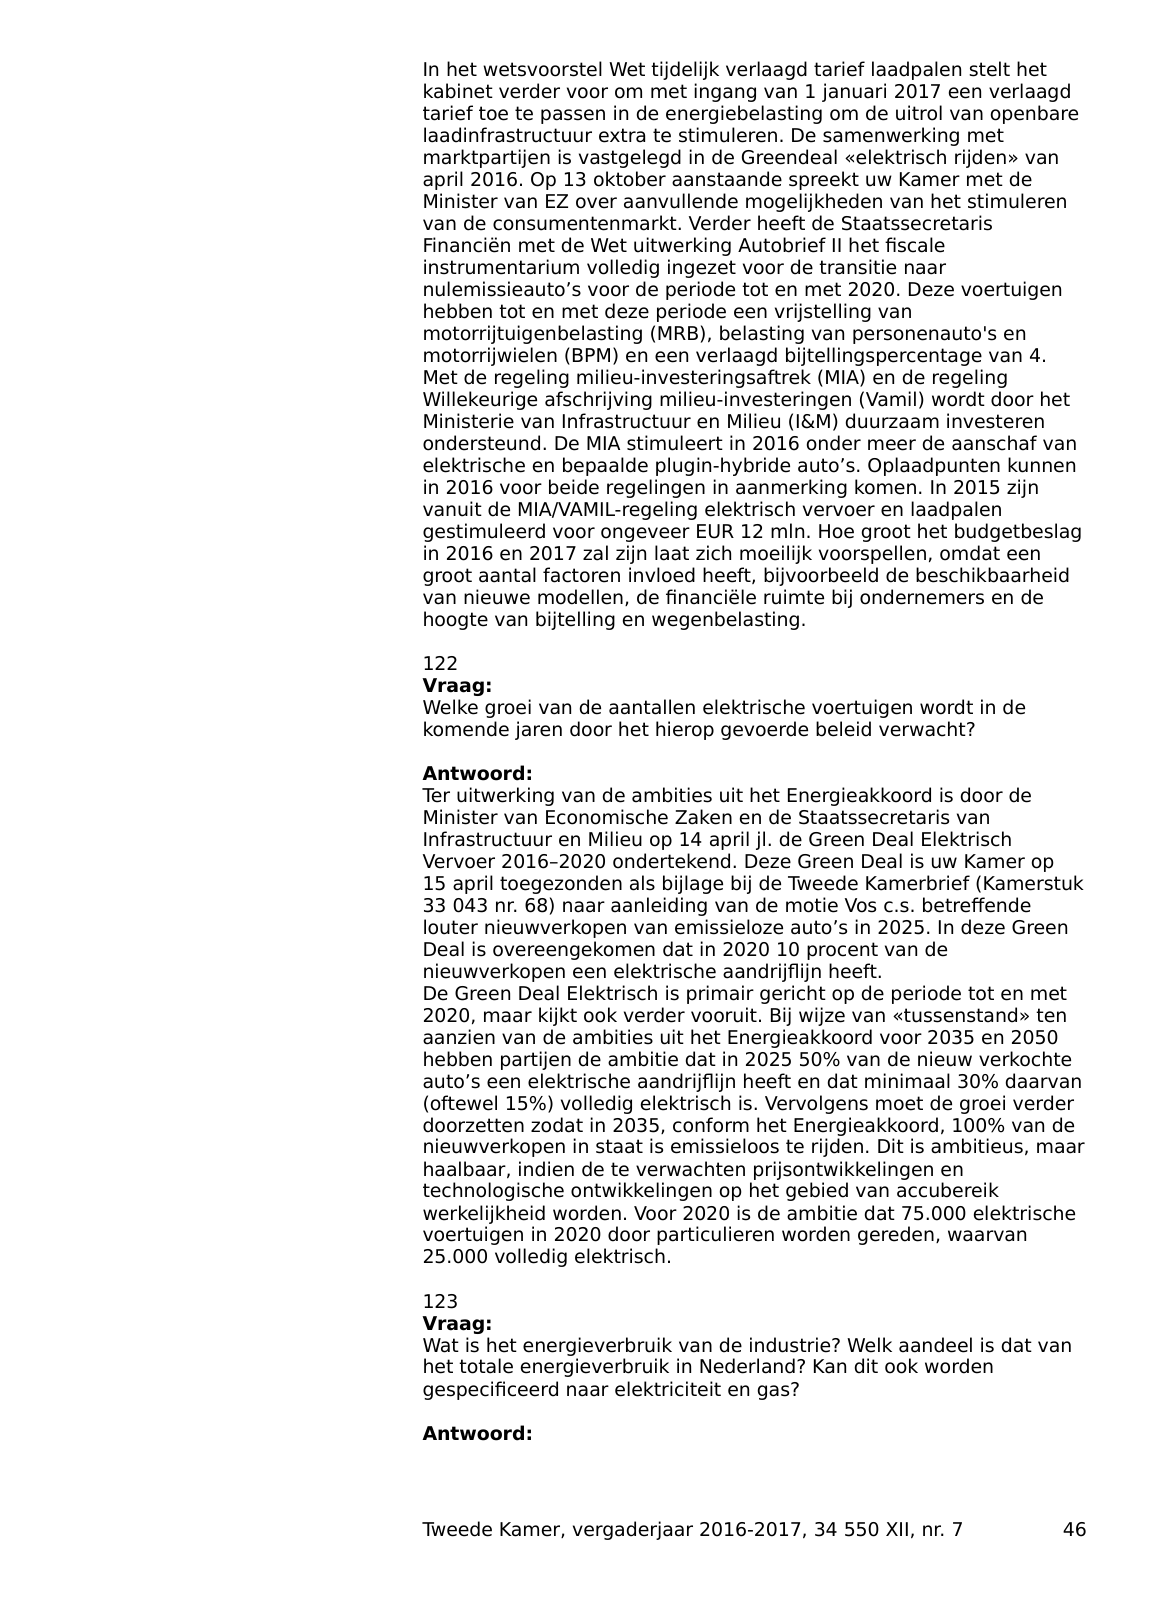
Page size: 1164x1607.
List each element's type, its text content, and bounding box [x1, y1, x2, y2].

text Antwoord: [422, 763, 1087, 785]
text Welke groei van de aantallen elektrische voertuigen wordt in de komende jaren door het hierop gevoerde beleid verwacht? [422, 697, 1087, 741]
text 123 [422, 1291, 1087, 1312]
text Vraag: [422, 675, 1087, 697]
text Ter uitwerking van de ambities uit het Energieakkoord is door de Minister van Economische Zaken en de Staatssecretaris van Infrastructuur en Milieu op 14 april jl. de Green Deal Elektrisch Vervoer 2016–2020 ondertekend. Deze Green Deal is uw Kamer op 15 april toegezonden als bijlage bij de Tweede Kamerbrief (Kamerstuk 33 043 nr. 68) naar aanleiding van de motie Vos c.s. betreffende louter nieuwverkopen van emissieloze auto’s in 2025. In deze Green Deal is overeengekomen dat in 2020 10 procent van de nieuwverkopen een elektrische aandrijflijn heeft. [422, 785, 1087, 983]
text 122 [422, 653, 1087, 675]
text In het wetsvoorstel Wet tijdelijk verlaagd tarief laadpalen stelt het kabinet verder voor om met ingang van 1 januari 2017 een verlaagd tarief toe te passen in de energiebelasting om de uitrol van openbare laadinfrastructuur extra te stimuleren. De samenwerking met marktpartijen is vastgelegd in de Greendeal «elektrisch rijden» van april 2016. Op 13 oktober aanstaande spreekt uw Kamer met de Minister van EZ over aanvullende mogelijkheden van het stimuleren van de consumentenmarkt. Verder heeft de Staatssecretaris Financiën met de Wet uitwerking Autobrief II het fiscale instrumentarium volledig ingezet voor de transitie naar nulemissieauto’s voor de periode tot en met 2020. Deze voertuigen hebben tot en met deze periode een vrijstelling van motorrijtuigenbelasting (MRB), belasting van personenauto's en motorrijwielen (BPM) en een verlaagd bijtellingspercentage van 4. Met de regeling milieu-investeringsaftrek (MIA) en de regeling Willekeurige afschrijving milieu-investeringen (Vamil) wordt door het Ministerie van Infrastructuur en Milieu (I&M) duurzaam investeren ondersteund. De MIA stimuleert in 2016 onder meer de aanschaf van elektrische en bepaalde plugin-hybride auto’s. Oplaadpunten kunnen in 2016 voor beide regelingen in aanmerking komen. In 2015 zijn vanuit de MIA/VAMIL-regeling elektrisch vervoer en laadpalen gestimuleerd voor ongeveer EUR 12 mln. Hoe groot het budgetbeslag in 2016 en 2017 zal zijn laat zich moeilijk voorspellen, omdat een groot aantal factoren invloed heeft, bijvoorbeeld de beschikbaarheid van nieuwe modellen, de financiële ruimte bij ondernemers en de hoogte van bijtelling en wegenbelasting. [422, 59, 1087, 631]
text De Green Deal Elektrisch is primair gericht op de periode tot en met 2020, maar kijkt ook verder vooruit. Bij wijze van «tussenstand» ten aanzien van de ambities uit het Energieakkoord voor 2035 en 2050 hebben partijen de ambitie dat in 2025 50% van de nieuw verkochte auto’s een elektrische aandrijflijn heeft en dat minimaal 30% daarvan (oftewel 15%) volledig elektrisch is. Vervolgens moet de groei verder doorzetten zodat in 2035, conform het Energieakkoord, 100% van de nieuwverkopen in staat is emissieloos te rijden. Dit is ambitieus, maar haalbaar, indien de te verwachten prijsontwikkelingen en technologische ontwikkelingen op het gebied van accubereik werkelijkheid worden. Voor 2020 is de ambitie dat 75.000 elektrische voertuigen in 2020 door particulieren worden gereden, waarvan 25.000 volledig elektrisch. [422, 983, 1087, 1268]
text Wat is het energieverbruik van de industrie? Welk aandeel is dat van het totale energieverbruik in Nederland? Kan dit ook worden gespecificeerd naar elektriciteit en gas? [422, 1334, 1087, 1400]
text Vraag: [422, 1312, 1087, 1334]
text Antwoord: [422, 1423, 1087, 1444]
